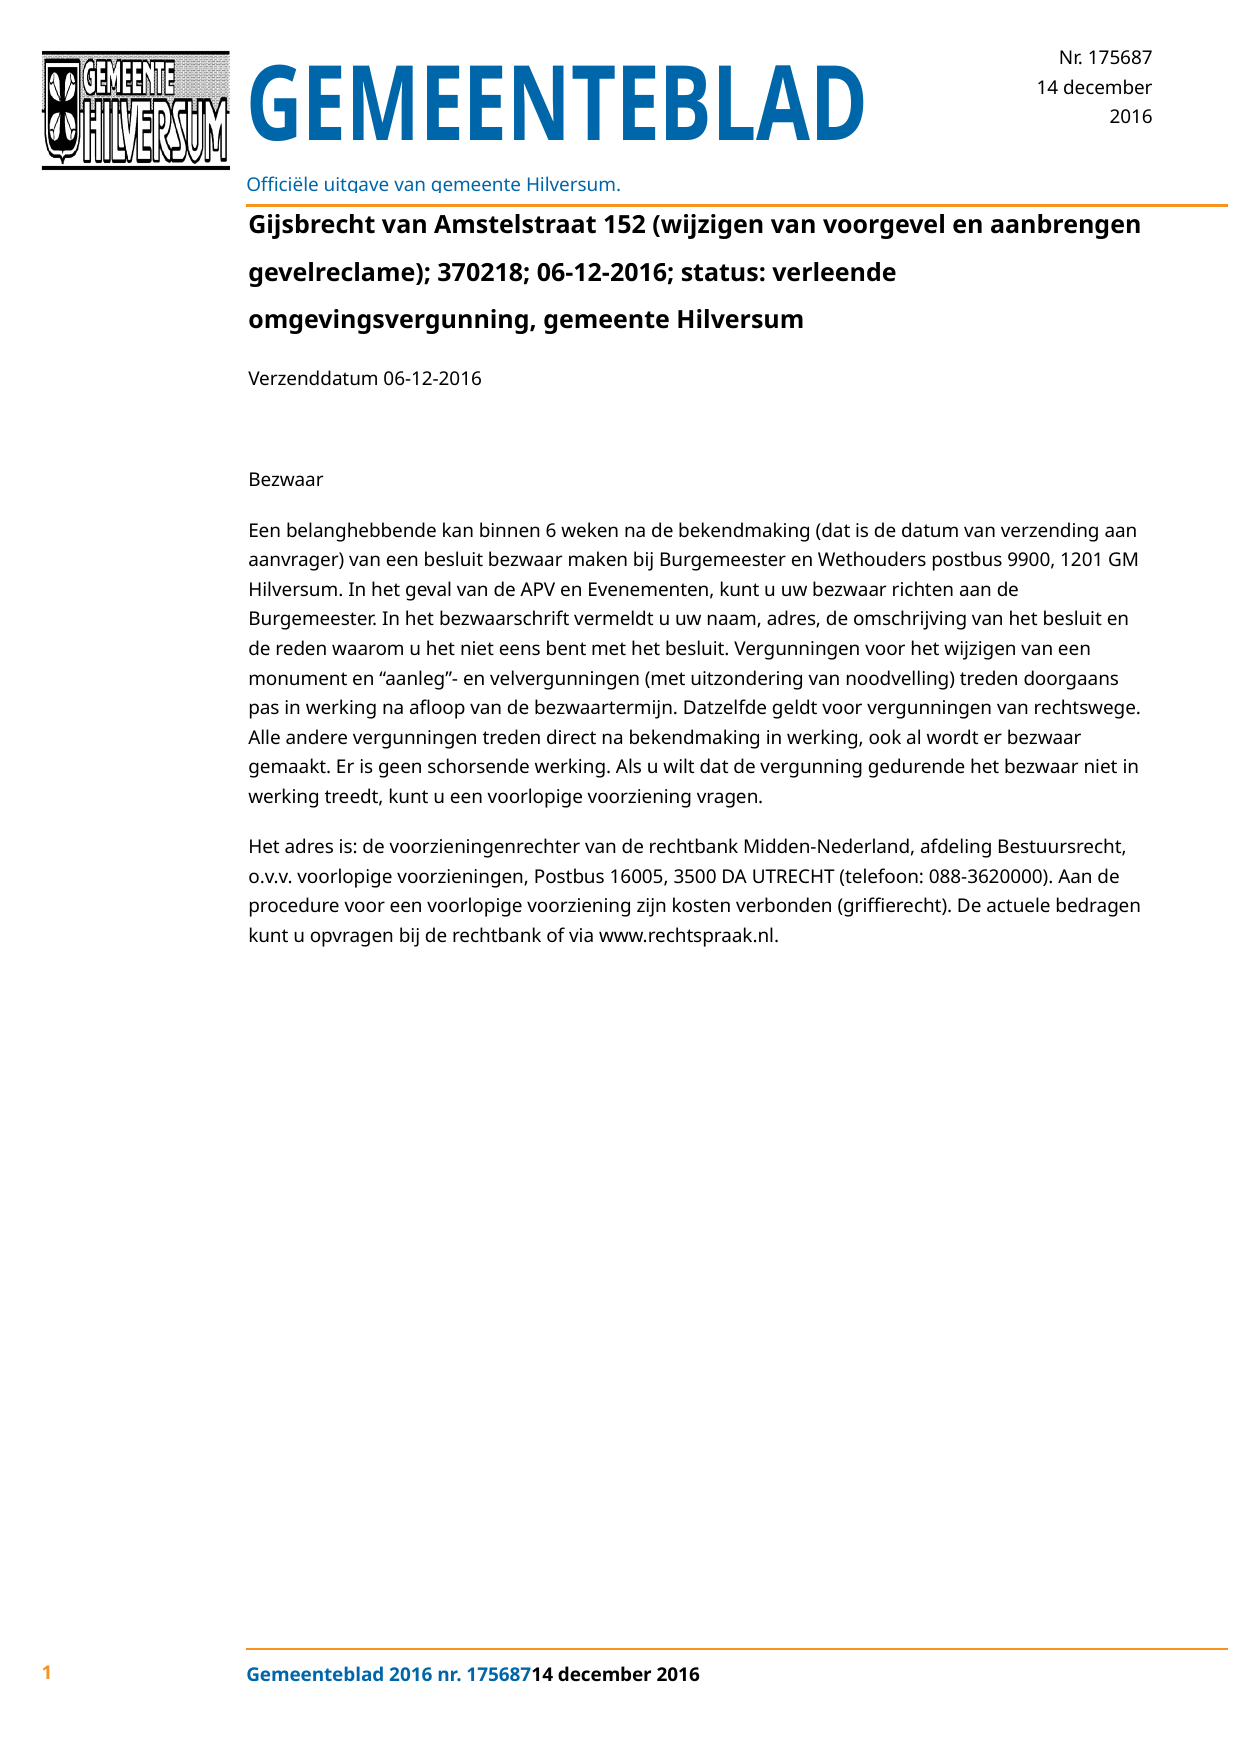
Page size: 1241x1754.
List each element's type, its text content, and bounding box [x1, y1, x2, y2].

text Bezwaar [248, 466, 1152, 492]
text Het adres is: de voorzieningenrechter van de rechtbank Midden-Nederland, afdeling Bestuursrecht, o.v.v. voorlopige voorzieningen, Postbus 16005, 3500 DA UTRECHT (telefoon: 088-3620000). Aan de procedure voor een voorlopige voorziening zijn kosten verbonden (griffierecht). De actuele bedragen kunt u opvragen bij de rechtbank of via www.rechtspraak.nl. [248, 833, 1152, 948]
text Verzenddatum 06-12-2016 [248, 366, 1152, 391]
text Gijsbrecht van Amstelstraat 152 (wijzigen van voorgevel en aanbrengen gevelreclame); 370218; 06-12-2016; status: verleende omgevingsvergunning, gemeente Hilversum [248, 207, 1152, 336]
text Een belanghebbende kan binnen 6 weken na de bekendmaking (dat is de datum van verzending aan aanvrager) van een besluit bezwaar maken bij Burgemeester en Wethouders postbus 9900, 1201 GM Hilversum. In het geval van de APV en Evenementen, kunt u uw bezwaar richten aan de Burgemeester. In het bezwaarschrift vermeldt u uw naam, adres, de omschrijving van het besluit en de reden waarom u het niet eens bent met het besluit. Vergunningen voor het wijzigen van een monument en “aanleg”- en velvergunningen (met uitzondering van noodvelling) treden doorgaans pas in werking na afloop van de bezwaartermijn. Datzelfde geldt voor vergunningen van rechtswege. Alle andere vergunningen treden direct na bekendmaking in werking, ook al wordt er bezwaar gemaakt. Er is geen schorsende werking. Als u wilt dat de vergunning gedurende het bezwaar niet in werking treedt, kunt u een voorlopige voorziening vragen. [248, 517, 1152, 809]
picture [41, 47, 231, 172]
